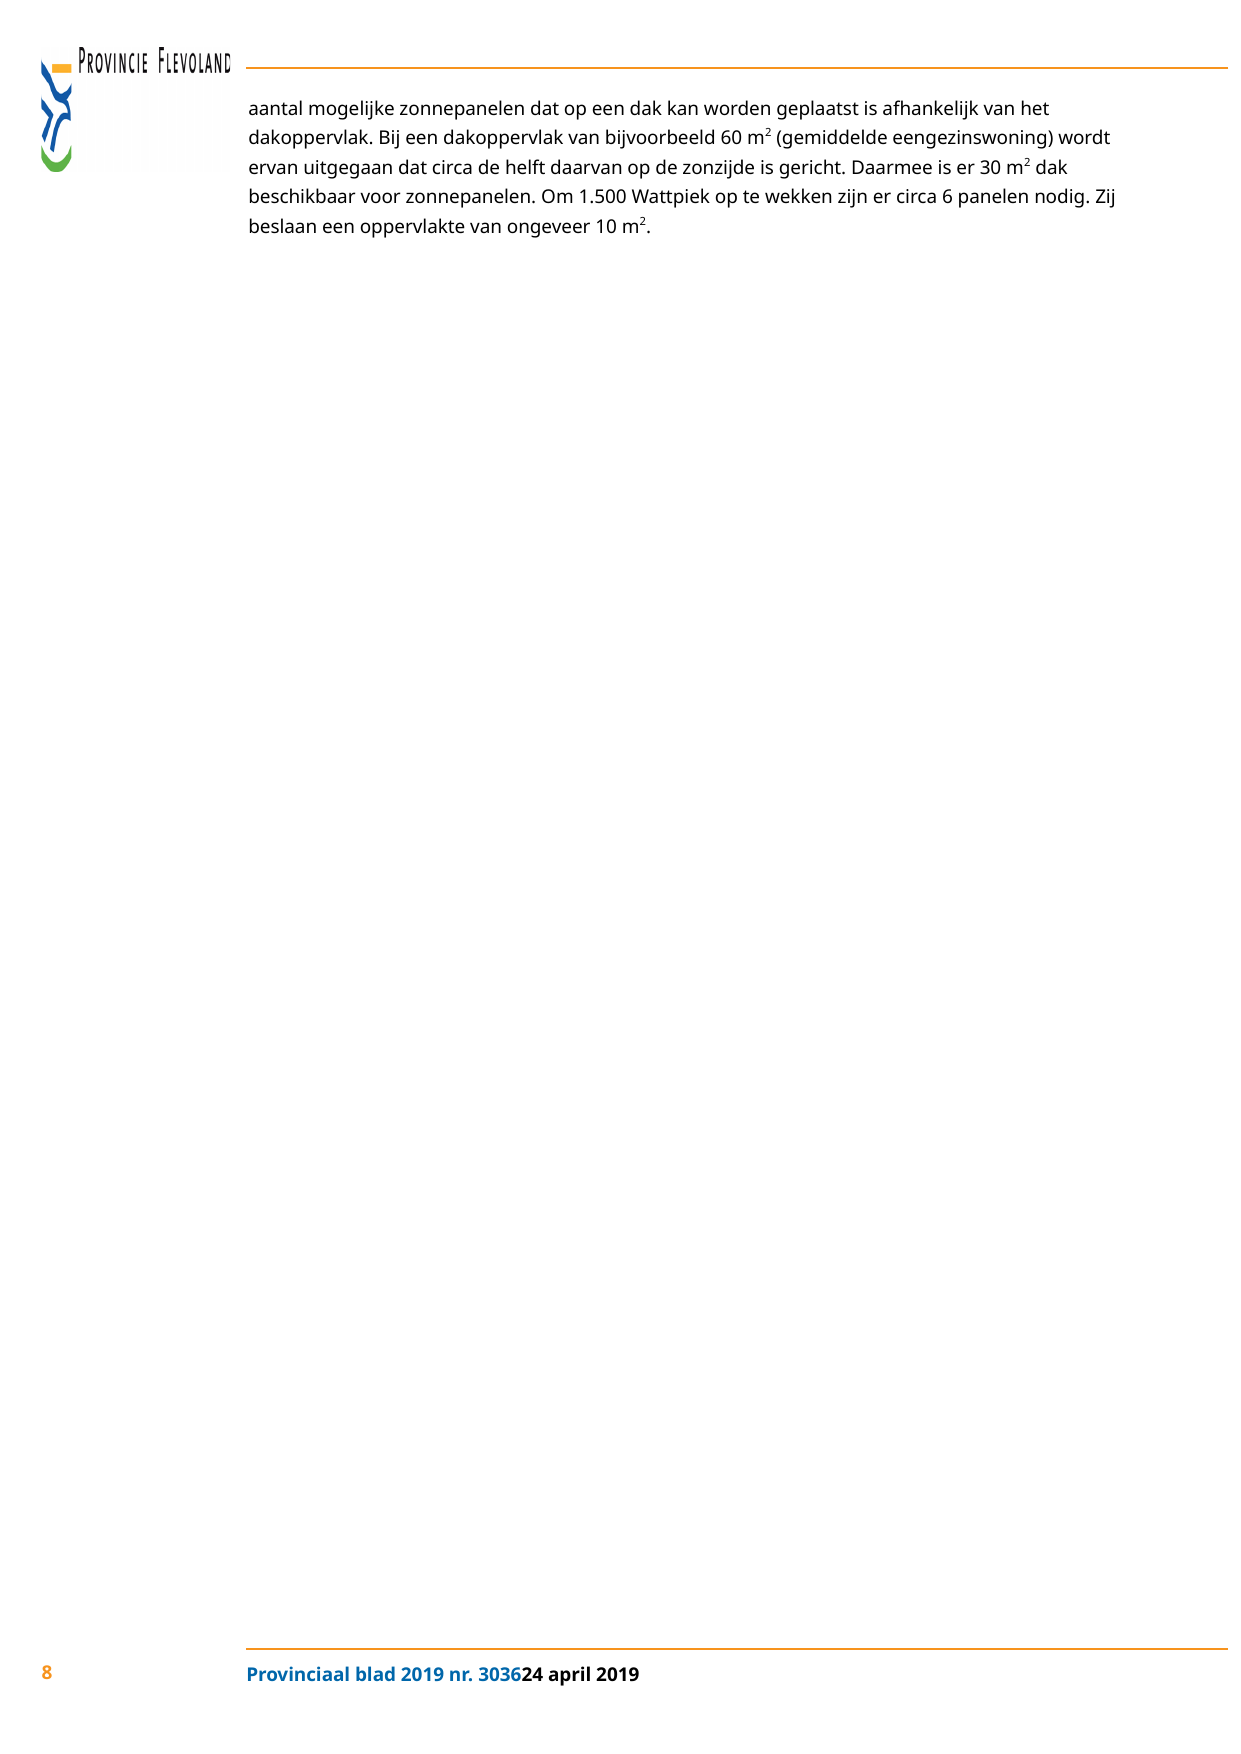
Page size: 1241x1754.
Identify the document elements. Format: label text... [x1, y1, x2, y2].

text aantal mogelijke zonnepanelen dat op een dak kan worden geplaatst is afhankelijk van het dakoppervlak. Bij een dakoppervlak van bijvoorbeeld 60 m2 (gemiddelde eengezinswoning) wordt ervan uitgegaan dat circa de helft daarvan op de zonzijde is gericht. Daarmee is er 30 m2 dak beschikbaar voor zonnepanelen. Om 1.500 Wattpiek op te wekken zijn er circa 6 panelen nodig. Zij beslaan een oppervlakte van ongeveer 10 m2. [248, 95, 1152, 239]
picture [41, 47, 231, 172]
